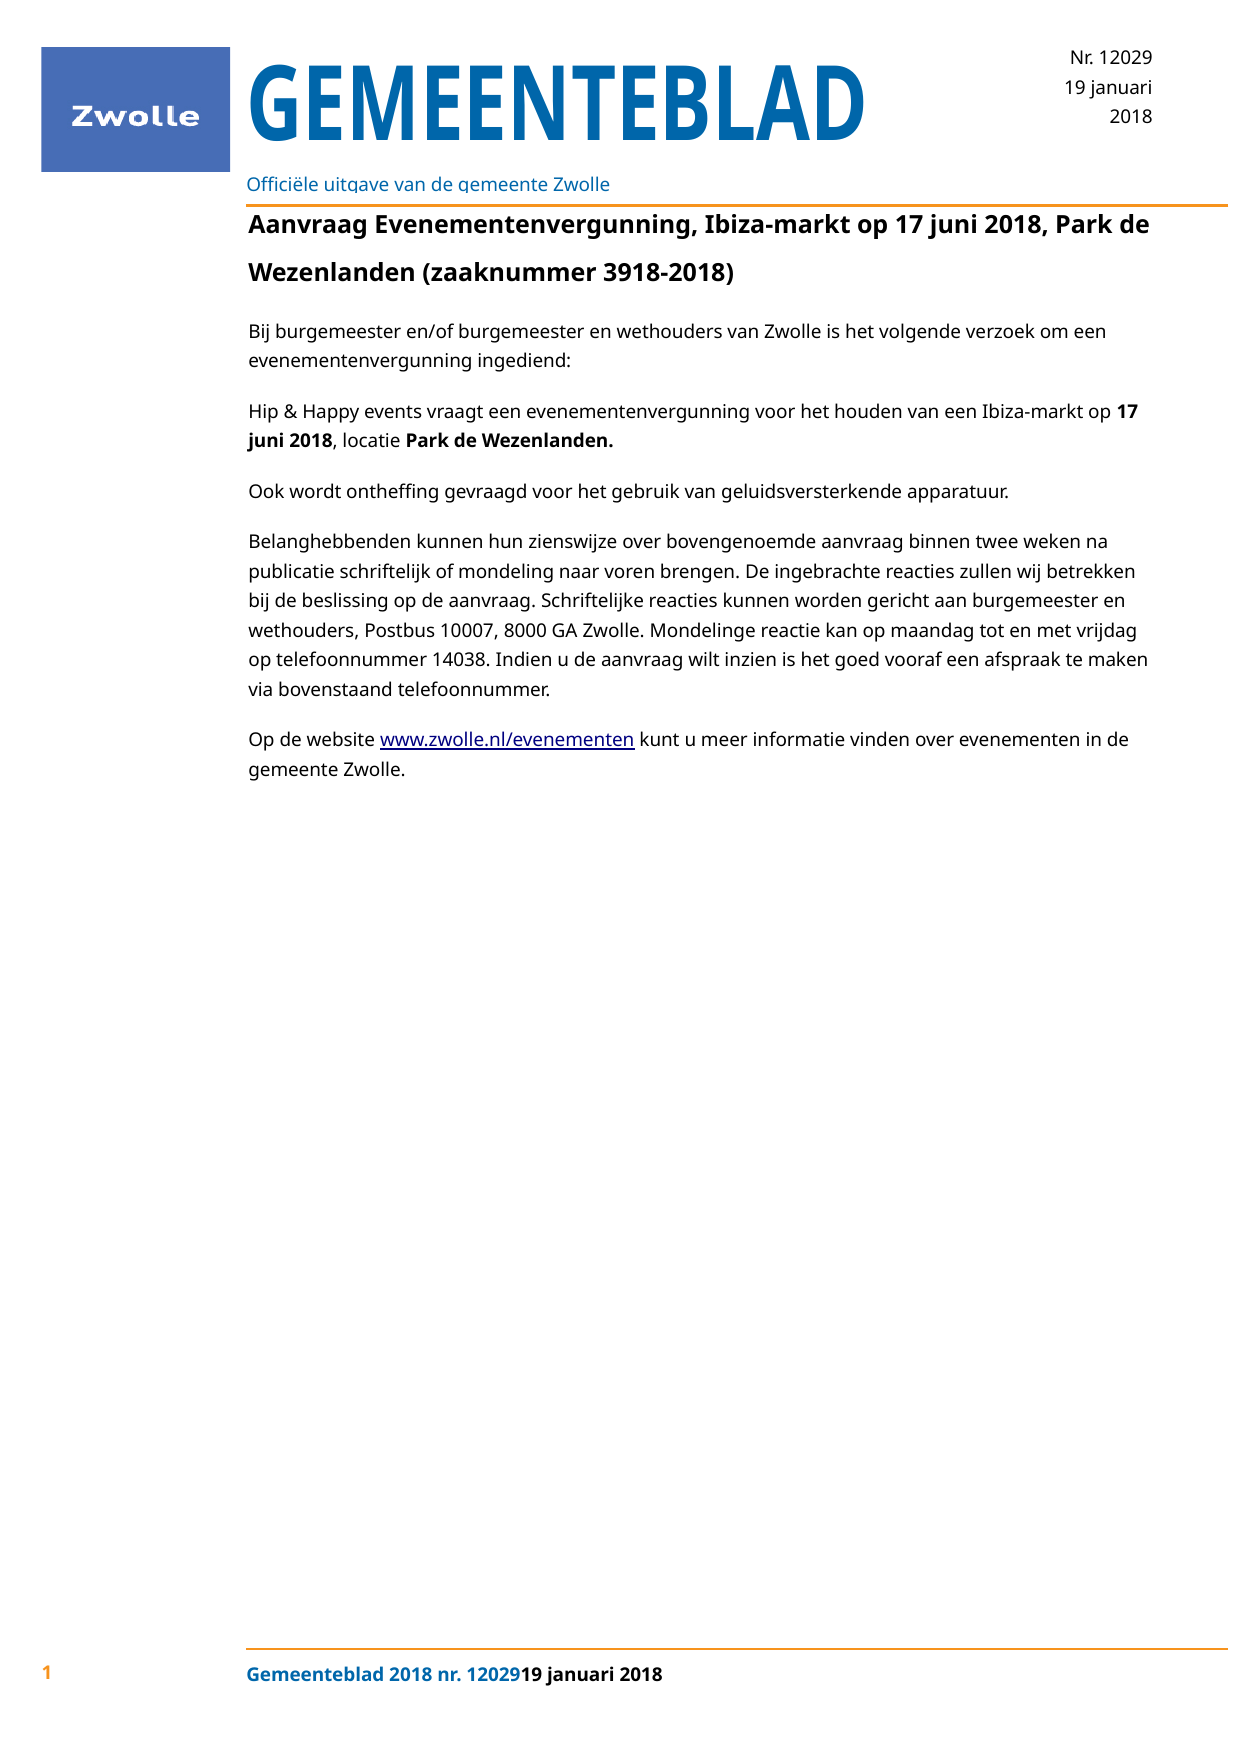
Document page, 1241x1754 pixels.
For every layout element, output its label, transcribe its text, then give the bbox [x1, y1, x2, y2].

text Bij burgemeester en/of burgemeester en wethouders van Zwolle is het volgende verzoek om een evenementenvergunning ingediend: [248, 318, 1152, 373]
text Belanghebbenden kunnen hun zienswijze over bovengenoemde aanvraag binnen twee weken na publicatie schriftelijk of mondeling naar voren brengen. De ingebrachte reacties zullen wij betrekken bij de beslissing op de aanvraag. Schriftelijke reacties kunnen worden gericht aan burgemeester en wethouders, Postbus 10007, 8000 GA Zwolle. Mondelinge reactie kan op maandag tot en met vrijdag op telefoonnummer 14038. Indien u de aanvraag wilt inzien is het goed vooraf een afspraak te maken via bovenstaand telefoonnummer. [248, 528, 1152, 702]
text Ook wordt ontheffing gevraagd voor het gebruik van geluidsversterkende apparatuur. [248, 478, 1152, 504]
picture [41, 47, 231, 172]
text Op de website www.zwolle.nl/evenementen kunt u meer informatie vinden over evenementen in de gemeente Zwolle. [248, 727, 1152, 782]
text Aanvraag Evenementenvergunning, Ibiza-markt op 17 juni 2018, Park de Wezenlanden (zaaknummer 3918-2018) [248, 207, 1152, 288]
text Hip & Happy events vraagt een evenementenvergunning voor het houden van een Ibiza-markt op 17 juni 2018, locatie Park de Wezenlanden. [248, 398, 1152, 453]
